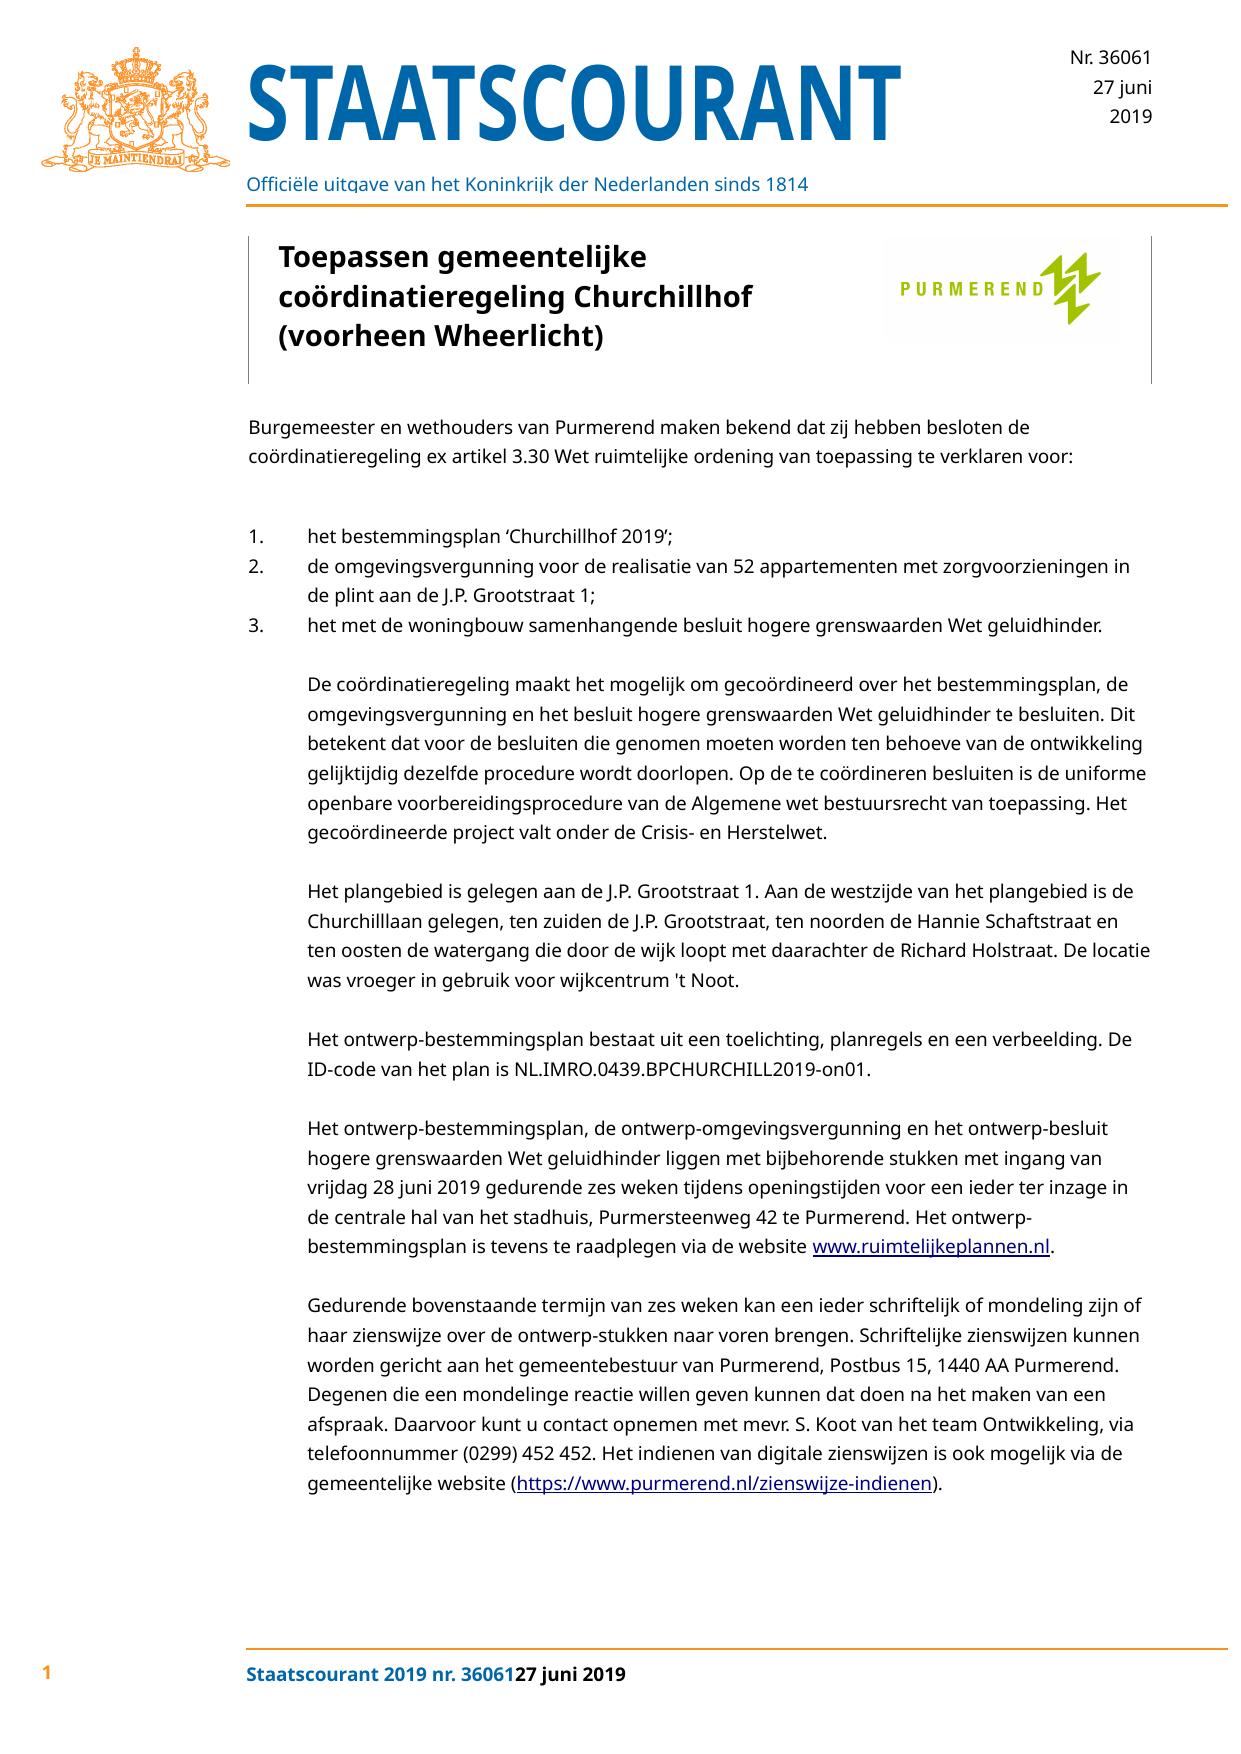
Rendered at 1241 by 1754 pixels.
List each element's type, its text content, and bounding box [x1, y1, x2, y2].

list Het plangebied is gelegen aan de J.P. Grootstraat 1. Aan de westzijde van het plangebied is de Churchilllaan gelegen, ten zuiden de J.P. Grootstraat, ten noorden de Hannie Schaftstraat en ten oosten de watergang die door de wijk loopt met daarachter de Richard Holstraat. De locatie was vroeger in gebruik voor wijkcentrum 't Noot. [248, 878, 1152, 993]
list De coördinatieregeling maakt het mogelijk om gecoördineerd over het bestemmingsplan, de omgevingsvergunning en het besluit hogere grenswaarden Wet geluidhinder te besluiten. Dit betekent dat voor de besluiten die genomen moeten worden ten behoeve van de ontwikkeling gelijktijdig dezelfde procedure wordt doorlopen. Op de te coördineren besluiten is de uniforme openbare voorbereidingsprocedure van de Algemene wet bestuursrecht van toepassing. Het gecoördineerde project valt onder de Crisis- en Herstelwet. [248, 671, 1152, 845]
list Het ontwerp-bestemmingsplan bestaat uit een toelichting, planregels en een verbeelding. De ID-code van het plan is NL.IMRO.0439.BPCHURCHILL2019-on01. [248, 1026, 1152, 1082]
list het met de woningbouw samenhangende besluit hogere grenswaarden Wet geluidhinder. [248, 612, 1152, 638]
list de omgevingsvergunning voor de realisatie van 52 appartementen met zorgvoorzieningen in de plint aan de J.P. Grootstraat 1; [248, 553, 1152, 608]
picture [882, 236, 1119, 342]
table_header Toepassen gemeentelijke coördinatieregeling Churchillhof (voorheen Wheerlicht) [249, 236, 850, 384]
picture [41, 47, 231, 172]
text Burgemeester en wethouders van Purmerend maken bekend dat zij hebben besloten de coördinatieregeling ex artikel 3.30 Wet ruimtelijke ordening van toepassing te verklaren voor: [248, 414, 1152, 469]
list het bestemmingsplan ‘Churchillhof 2019’; [248, 523, 1152, 549]
list Het ontwerp-bestemmingsplan, de ontwerp-omgevingsvergunning en het ontwerp-besluit hogere grenswaarden Wet geluidhinder liggen met bijbehorende stukken met ingang van vrijdag 28 juni 2019 gedurende zes weken tijdens openingstijden voor een ieder ter inzage in de centrale hal van het stadhuis, Purmersteenweg 42 te Purmerend. Het ontwerp-bestemmingsplan is tevens te raadplegen via de website www.ruimtelijkeplannen.nl. [248, 1115, 1152, 1259]
list Gedurende bovenstaande termijn van zes weken kan een ieder schriftelijk of mondeling zijn of haar zienswijze over de ontwerp-stukken naar voren brengen. Schriftelijke zienswijzen kunnen worden gericht aan het gemeentebestuur van Purmerend, Postbus 15, 1440 AA Purmerend. Degenen die een mondelinge reactie willen geven kunnen dat doen na het maken van een afspraak. Daarvoor kunt u contact opnemen met mevr. S. Koot van het team Ontwikkeling, via telefoonnummer (0299) 452 452. Het indienen van digitale zienswijzen is ook mogelijk via de gemeentelijke website (https://www.purmerend.nl/zienswijze-indienen). [248, 1293, 1152, 1496]
table_header [850, 236, 1151, 384]
